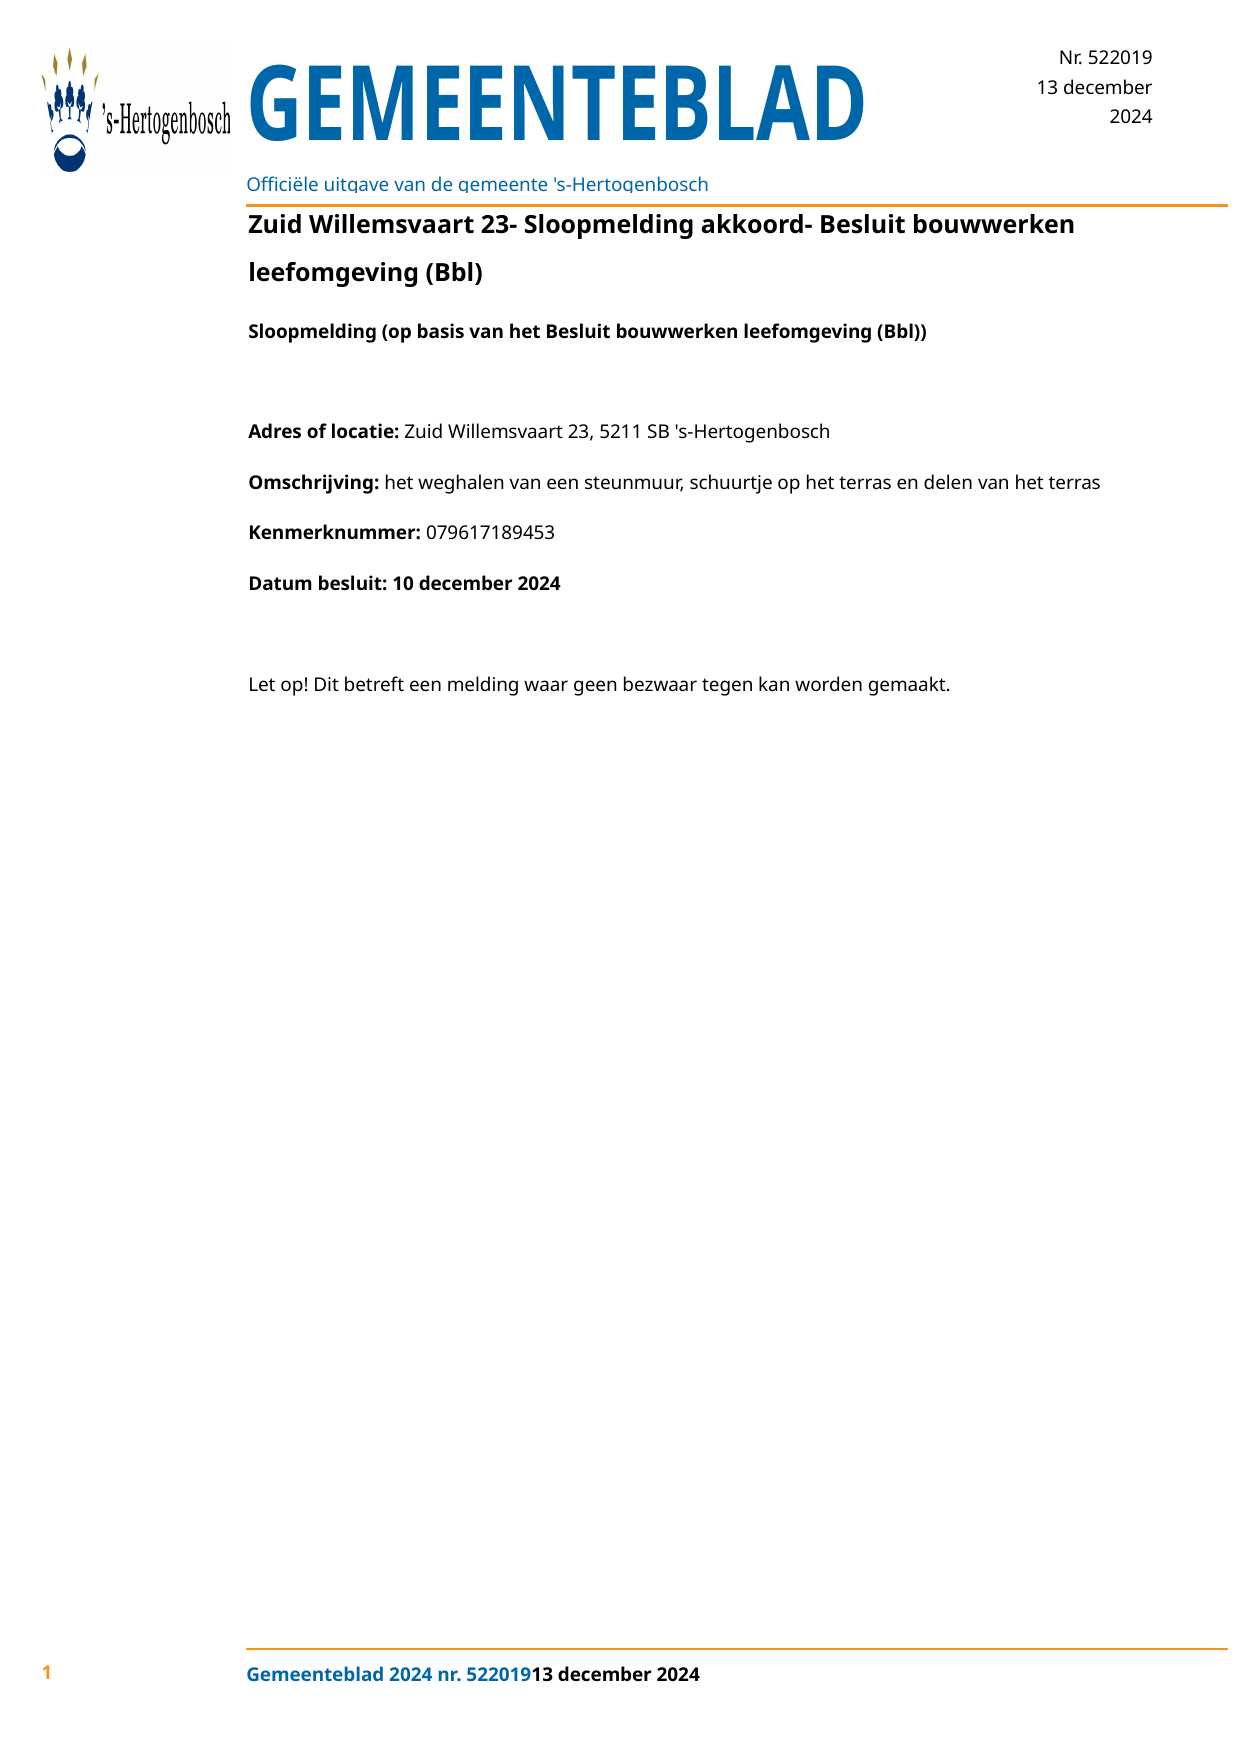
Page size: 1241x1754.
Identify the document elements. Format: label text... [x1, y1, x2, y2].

text Let op! Dit betreft een melding waar geen bezwaar tegen kan worden gemaakt. [248, 671, 1152, 697]
text Adres of locatie: Zuid Willemsvaart 23, 5211 SB 's-Hertogenbosch [248, 419, 1152, 444]
text Sloopmelding (op basis van het Besluit bouwwerken leefomgeving (Bbl)) [248, 318, 1152, 344]
text Kenmerknummer: 079617189453 [248, 519, 1152, 545]
picture [41, 47, 231, 172]
text Zuid Willemsvaart 23- Sloopmelding akkoord- Besluit bouwwerken leefomgeving (Bbl) [248, 207, 1152, 288]
text Datum besluit: 10 december 2024 [248, 570, 1152, 596]
text Omschrijving: het weghalen van een steunmuur, schuurtje op het terras en delen van het terras [248, 469, 1152, 495]
